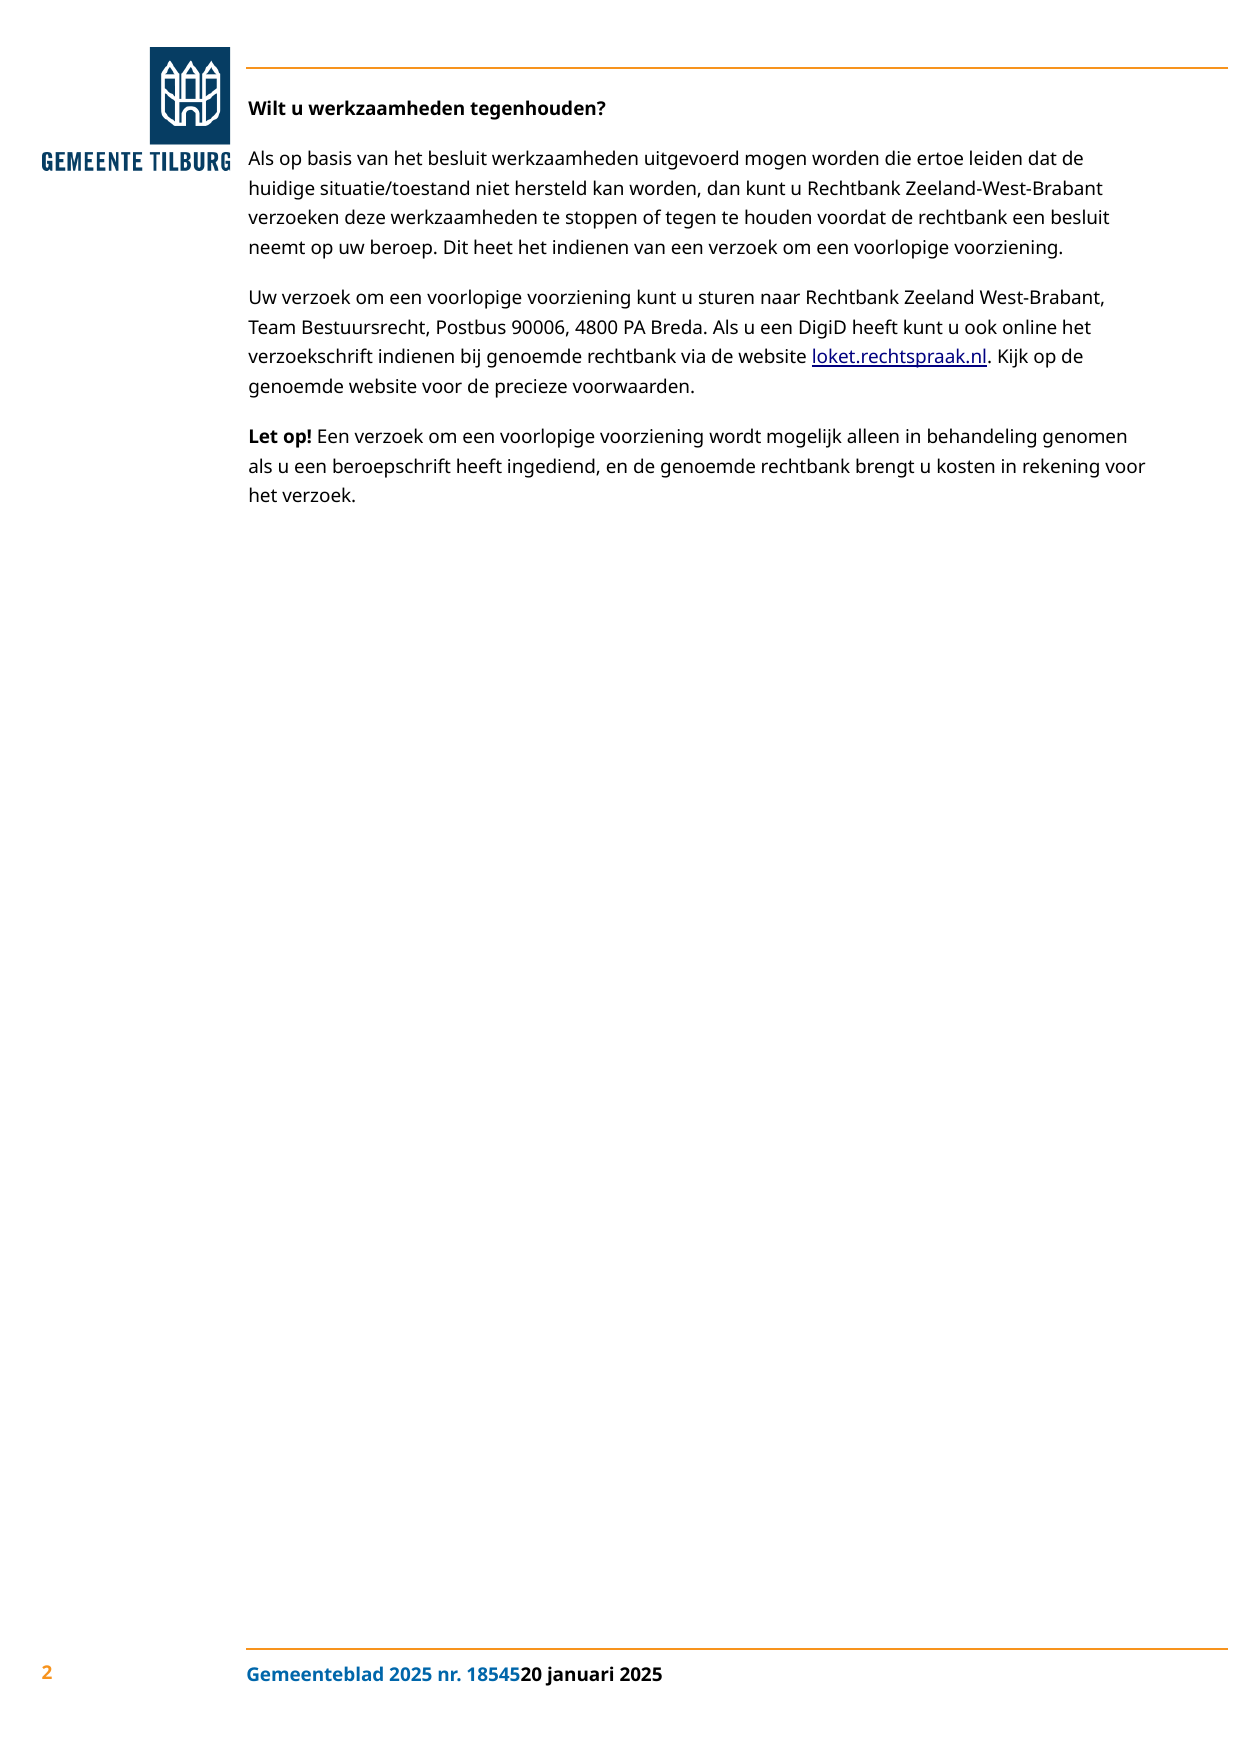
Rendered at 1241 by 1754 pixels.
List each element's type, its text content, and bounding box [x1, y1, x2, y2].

text Let op! Een verzoek om een voorlopige voorziening wordt mogelijk alleen in behandeling genomen als u een beroepschrift heeft ingediend, en de genoemde rechtbank brengt u kosten in rekening voor het verzoek. [248, 423, 1152, 508]
text Uw verzoek om een voorlopige voorziening kunt u sturen naar Rechtbank Zeeland West-Brabant, Team Bestuursrecht, Postbus 90006, 4800 PA Breda. Als u een DigiD heeft kunt u ook online het verzoekschrift indienen bij genoemde rechtbank via de website loket.rechtspraak.nl. Kijk op de genoemde website voor de precieze voorwaarden. [248, 284, 1152, 399]
text Als op basis van het besluit werkzaamheden uitgevoerd mogen worden die ertoe leiden dat de huidige situatie/toestand niet hersteld kan worden, dan kunt u Rechtbank Zeeland-West-Brabant verzoeken deze werkzaamheden te stoppen of tegen te houden voordat de rechtbank een besluit neemt op uw beroep. Dit heet het indienen van een verzoek om een voorlopige voorziening. [248, 145, 1152, 260]
picture [41, 47, 231, 172]
text Wilt u werkzaamheden tegenhouden? [248, 95, 1152, 121]
